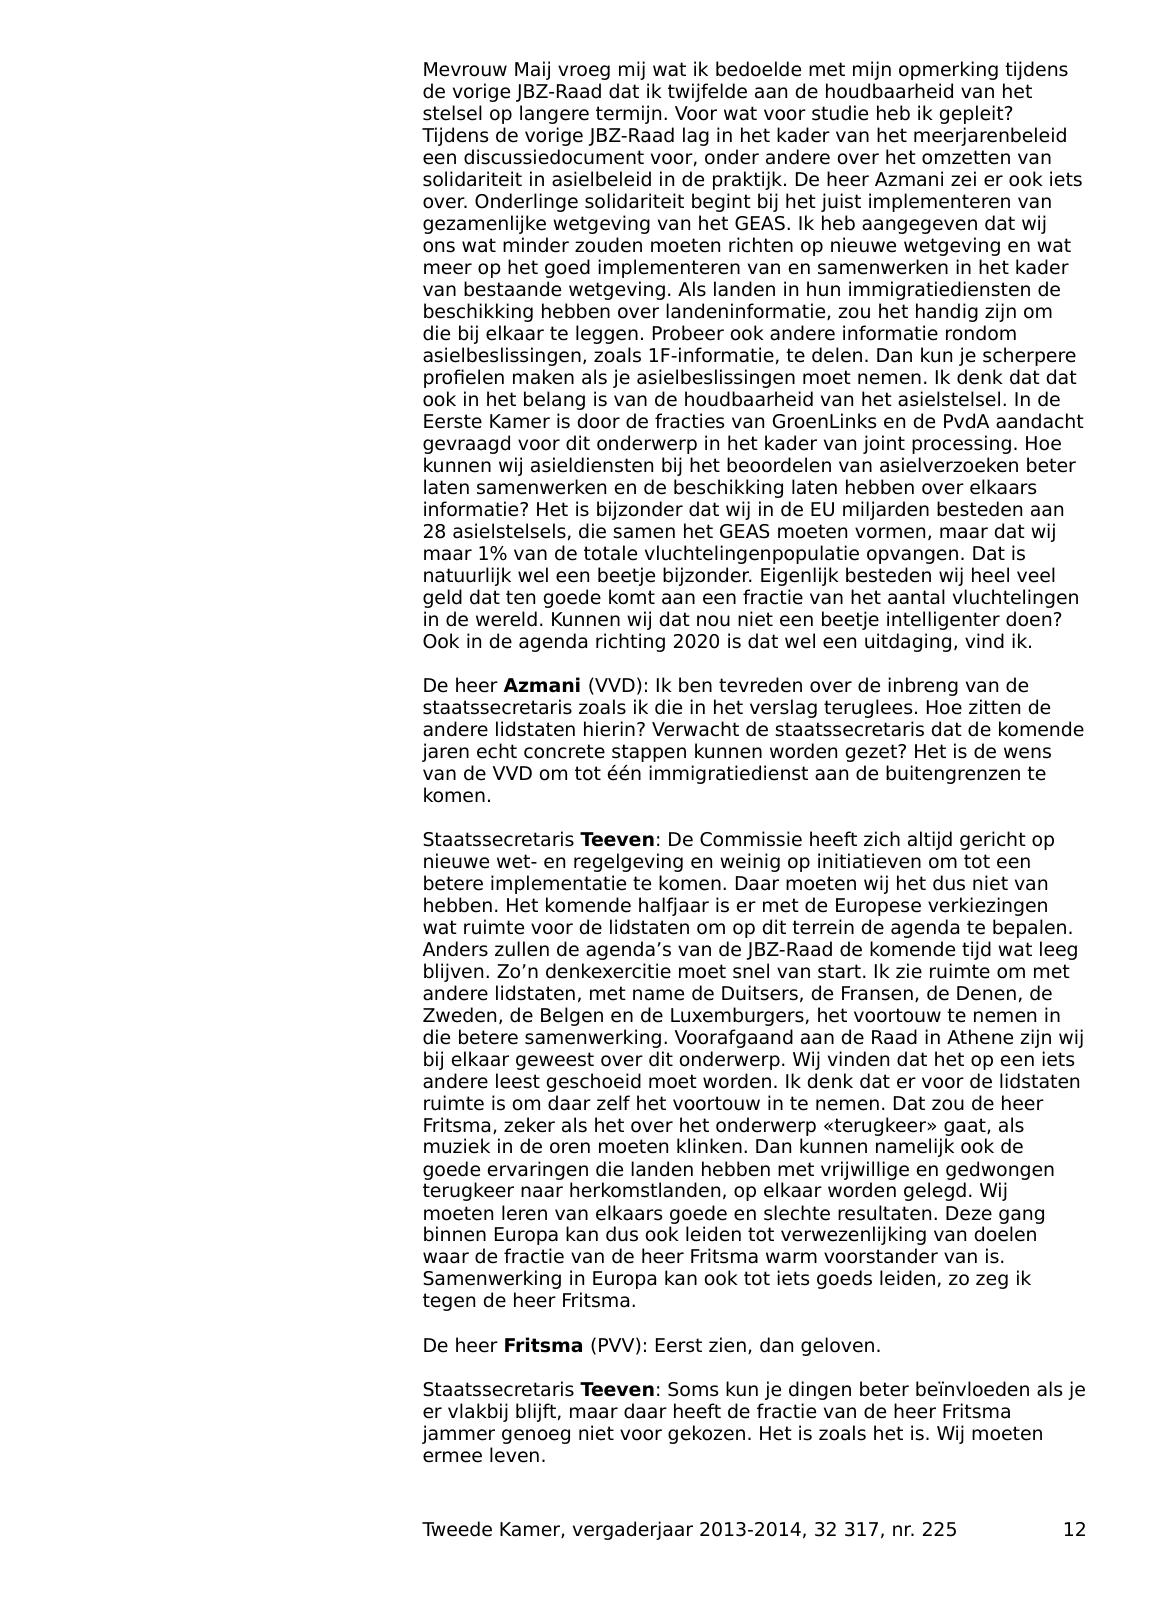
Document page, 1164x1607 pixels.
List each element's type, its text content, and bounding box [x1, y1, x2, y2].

text De heer Fritsma (PVV): Eerst zien, dan geloven. [422, 1334, 1087, 1356]
text Staatssecretaris Teeven: De Commissie heeft zich altijd gericht op nieuwe wet- en regelgeving en weinig op initiatieven om tot een betere implementatie te komen. Daar moeten wij het dus niet van hebben. Het komende halfjaar is er met de Europese verkiezingen wat ruimte voor de lidstaten om op dit terrein de agenda te bepalen. Anders zullen de agenda’s van de JBZ-Raad de komende tijd wat leeg blijven. Zo’n denkexercitie moet snel van start. Ik zie ruimte om met andere lidstaten, met name de Duitsers, de Fransen, de Denen, de Zweden, de Belgen en de Luxemburgers, het voortouw te nemen in die betere samenwerking. Voorafgaand aan de Raad in Athene zijn wij bij elkaar geweest over dit onderwerp. Wij vinden dat het op een iets andere leest geschoeid moet worden. Ik denk dat er voor de lidstaten ruimte is om daar zelf het voortouw in te nemen. Dat zou de heer Fritsma, zeker als het over het onderwerp «terugkeer» gaat, als muziek in de oren moeten klinken. Dan kunnen namelijk ook de goede ervaringen die landen hebben met vrijwillige en gedwongen terugkeer naar herkomstlanden, op elkaar worden gelegd. Wij moeten leren van elkaars goede en slechte resultaten. Deze gang binnen Europa kan dus ook leiden tot verwezenlijking van doelen waar de fractie van de heer Fritsma warm voorstander van is. Samenwerking in Europa kan ook tot iets goeds leiden, zo zeg ik tegen de heer Fritsma. [422, 829, 1087, 1312]
text Mevrouw Maij vroeg mij wat ik bedoelde met mijn opmerking tijdens de vorige JBZ-Raad dat ik twijfelde aan de houdbaarheid van het stelsel op langere termijn. Voor wat voor studie heb ik gepleit? Tijdens de vorige JBZ-Raad lag in het kader van het meerjarenbeleid een discussiedocument voor, onder andere over het omzetten van solidariteit in asielbeleid in de praktijk. De heer Azmani zei er ook iets over. Onderlinge solidariteit begint bij het juist implementeren van gezamenlijke wetgeving van het GEAS. Ik heb aangegeven dat wij ons wat minder zouden moeten richten op nieuwe wetgeving en wat meer op het goed implementeren van en samenwerken in het kader van bestaande wetgeving. Als landen in hun immigratiediensten de beschikking hebben over landeninformatie, zou het handig zijn om die bij elkaar te leggen. Probeer ook andere informatie rondom asielbeslissingen, zoals 1F-informatie, te delen. Dan kun je scherpere profielen maken als je asielbeslissingen moet nemen. Ik denk dat dat ook in het belang is van de houdbaarheid van het asielstelsel. In de Eerste Kamer is door de fracties van GroenLinks en de PvdA aandacht gevraagd voor dit onderwerp in het kader van joint processing. Hoe kunnen wij asieldiensten bij het beoordelen van asielverzoeken beter laten samenwerken en de beschikking laten hebben over elkaars informatie? Het is bijzonder dat wij in de EU miljarden besteden aan 28 asielstelsels, die samen het GEAS moeten vormen, maar dat wij maar 1% van de totale vluchtelingenpopulatie opvangen. Dat is natuurlijk wel een beetje bijzonder. Eigenlijk besteden wij heel veel geld dat ten goede komt aan een fractie van het aantal vluchtelingen in de wereld. Kunnen wij dat nou niet een beetje intelligenter doen? Ook in de agenda richting 2020 is dat wel een uitdaging, vind ik. [422, 59, 1087, 652]
text Staatssecretaris Teeven: Soms kun je dingen beter beïnvloeden als je er vlakbij blijft, maar daar heeft de fractie van de heer Fritsma jammer genoeg niet voor gekozen. Het is zoals het is. Wij moeten ermee leven. [422, 1379, 1087, 1467]
text De heer Azmani (VVD): Ik ben tevreden over de inbreng van de staatssecretaris zoals ik die in het verslag teruglees. Hoe zitten de andere lidstaten hierin? Verwacht de staatssecretaris dat de komende jaren echt concrete stappen kunnen worden gezet? Het is de wens van de VVD om tot één immigratiedienst aan de buitengrenzen te komen. [422, 675, 1087, 807]
